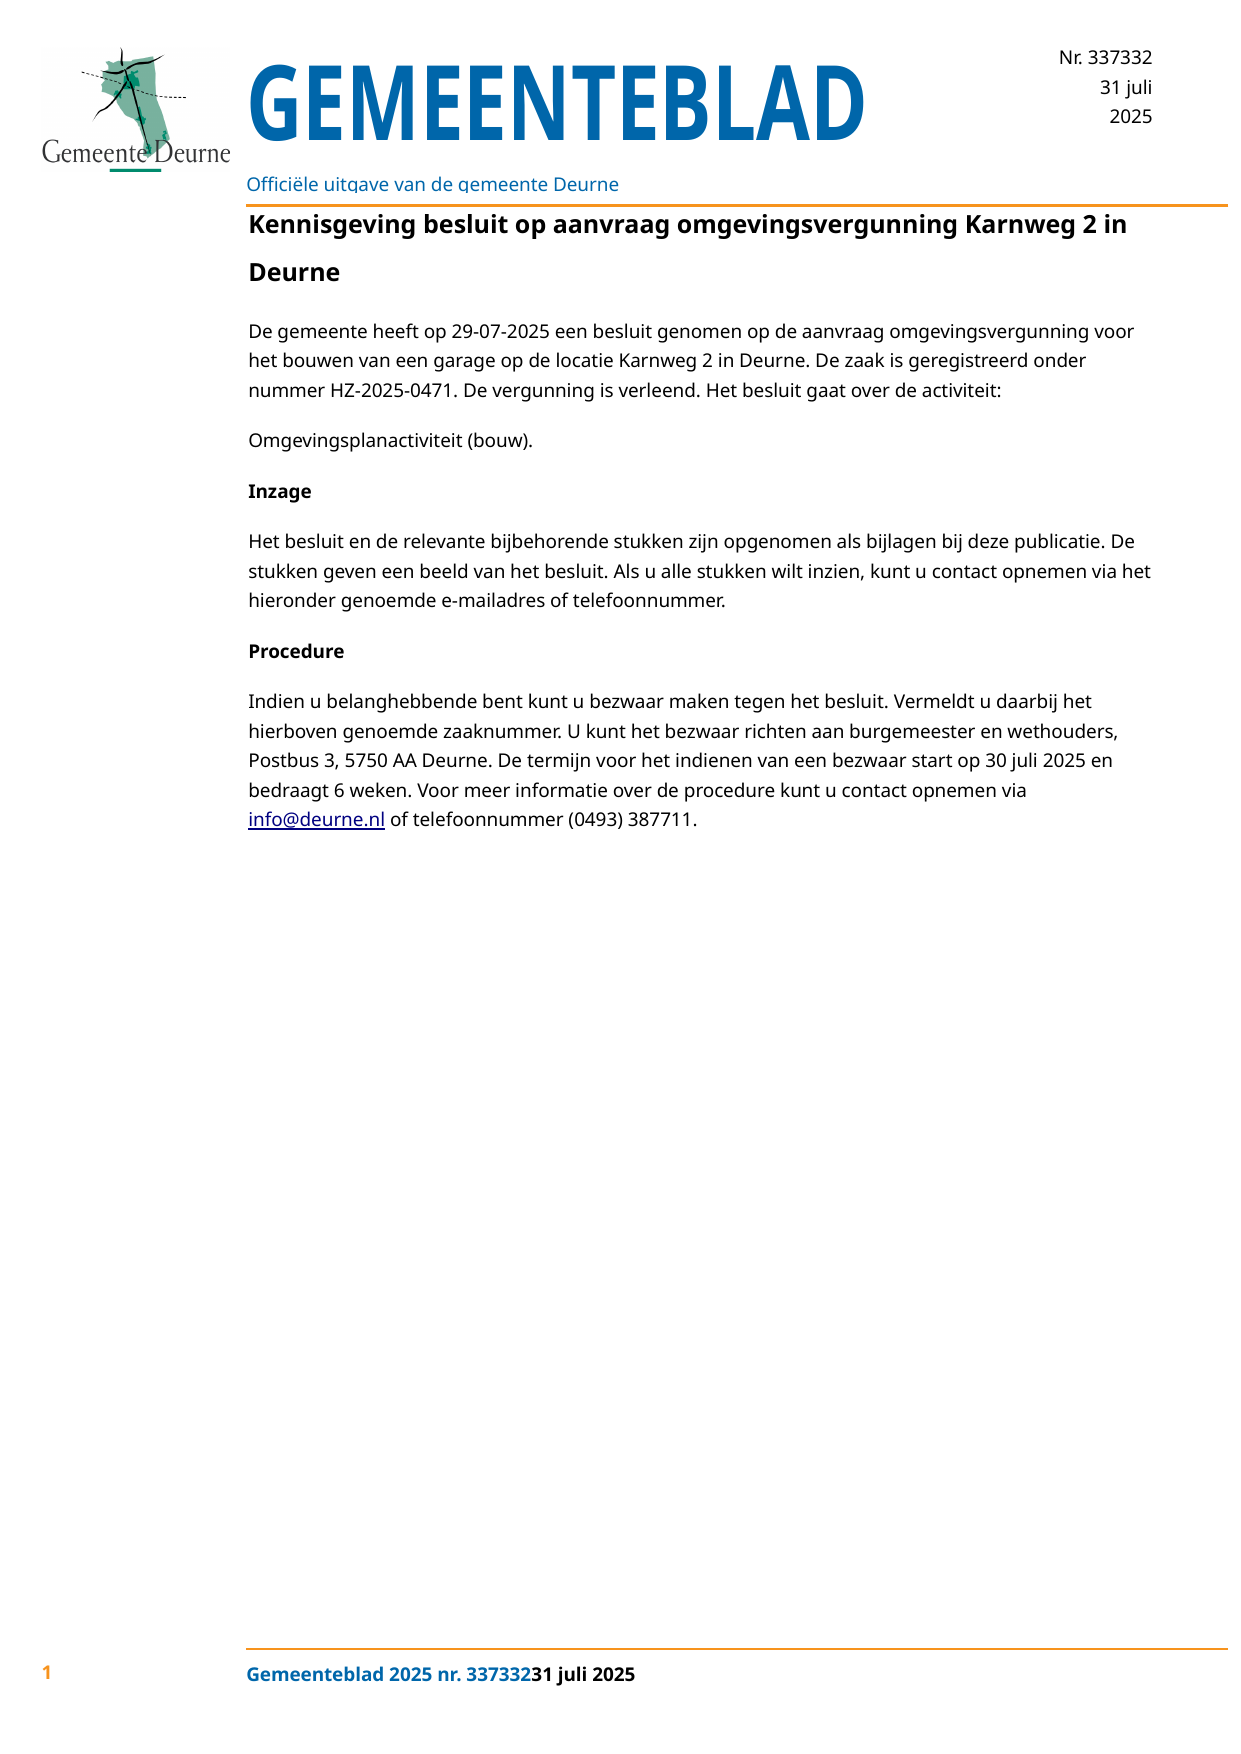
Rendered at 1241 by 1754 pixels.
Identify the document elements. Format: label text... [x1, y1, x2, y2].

picture [41, 47, 231, 172]
text Kennisgeving besluit op aanvraag omgevingsvergunning Karnweg 2 in Deurne [248, 207, 1152, 288]
text Omgevingsplanactiviteit (bouw). [248, 427, 1152, 453]
text De gemeente heeft op 29-07-2025 een besluit genomen op de aanvraag omgevingsvergunning voor het bouwen van een garage op de locatie Karnweg 2 in Deurne. De zaak is geregistreerd onder nummer HZ-2025-0471. De vergunning is verleend. Het besluit gaat over de activiteit: [248, 318, 1152, 403]
text Procedure [248, 638, 1152, 664]
text Het besluit en de relevante bijbehorende stukken zijn opgenomen als bijlagen bij deze publicatie. De stukken geven een beeld van het besluit. Als u alle stukken wilt inzien, kunt u contact opnemen via het hieronder genoemde e-mailadres of telefoonnummer. [248, 528, 1152, 613]
text Indien u belanghebbende bent kunt u bezwaar maken tegen het besluit. Vermeldt u daarbij het hierboven genoemde zaaknummer. U kunt het bezwaar richten aan burgemeester en wethouders, Postbus 3, 5750 AA Deurne. De termijn voor het indienen van een bezwaar start op 30 juli 2025 en bedraagt 6 weken. Voor meer informatie over de procedure kunt u contact opnemen via info@deurne.nl of telefoonnummer (0493) 387711. [248, 688, 1152, 832]
text Inzage [248, 478, 1152, 504]
